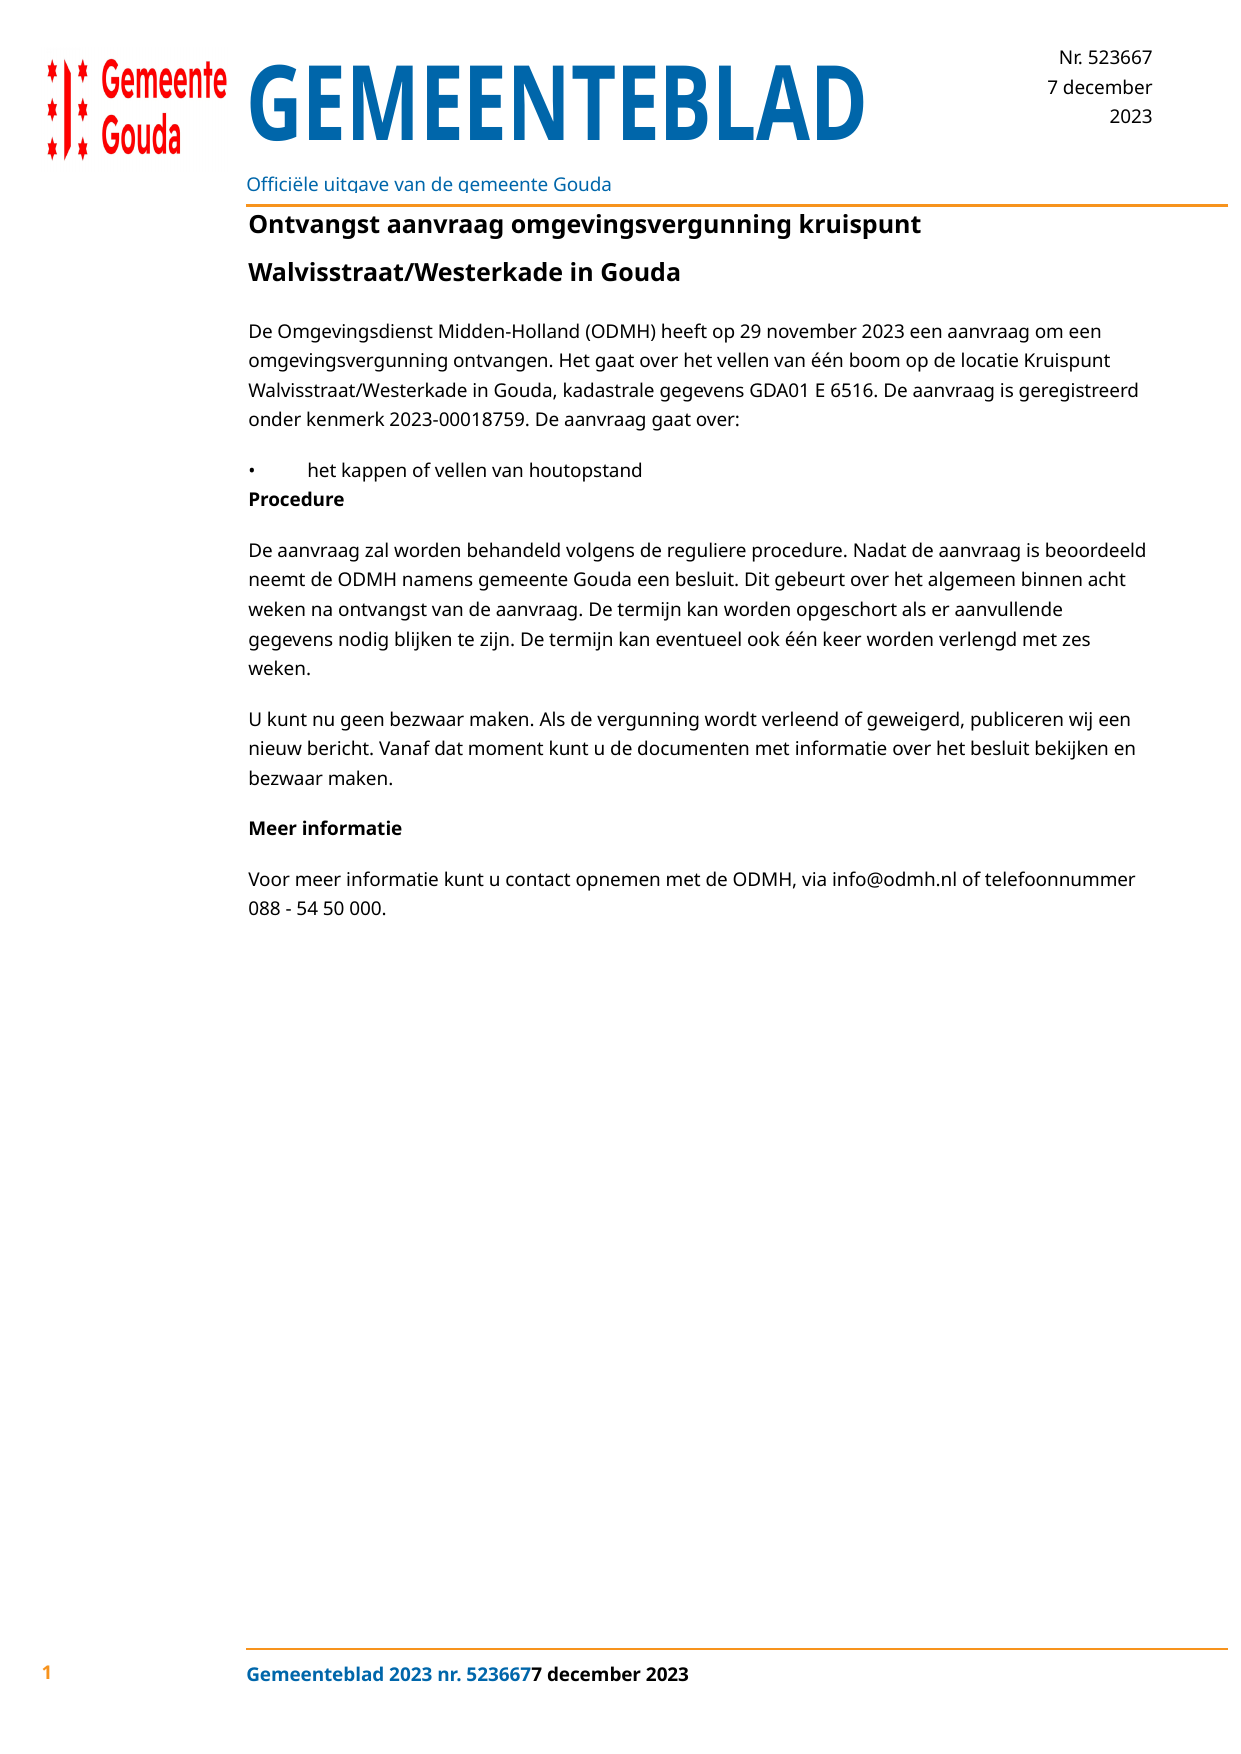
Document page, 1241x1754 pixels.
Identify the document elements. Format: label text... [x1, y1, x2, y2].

text U kunt nu geen bezwaar maken. Als de vergunning wordt verleend of geweigerd, publiceren wij een nieuw bericht. Vanaf dat moment kunt u de documenten met informatie over het besluit bekijken en bezwaar maken. [248, 706, 1152, 791]
text Procedure [248, 487, 1152, 512]
picture [41, 47, 231, 172]
text Voor meer informatie kunt u contact opnemen met de ODMH, via info@odmh.nl of telefoonnummer 088 - 54 50 000. [248, 866, 1152, 921]
list het kappen of vellen van houtopstand [248, 457, 1152, 483]
text De aanvraag zal worden behandeld volgens de reguliere procedure. Nadat de aanvraag is beoordeeld neemt de ODMH namens gemeente Gouda een besluit. Dit gebeurt over het algemeen binnen acht weken na ontvangst van de aanvraag. De termijn kan worden opgeschort als er aanvullende gegevens nodig blijken te zijn. De termijn kan eventueel ook één keer worden verlengd met zes weken. [248, 537, 1152, 681]
text Ontvangst aanvraag omgevingsvergunning kruispunt Walvisstraat/Westerkade in Gouda [248, 207, 1152, 288]
text Meer informatie [248, 815, 1152, 841]
text De Omgevingsdienst Midden-Holland (ODMH) heeft op 29 november 2023 een aanvraag om een omgevingsvergunning ontvangen. Het gaat over het vellen van één boom op de locatie Kruispunt Walvisstraat/Westerkade in Gouda, kadastrale gegevens GDA01 E 6516. De aanvraag is geregistreerd onder kenmerk 2023-00018759. De aanvraag gaat over: [248, 318, 1152, 432]
